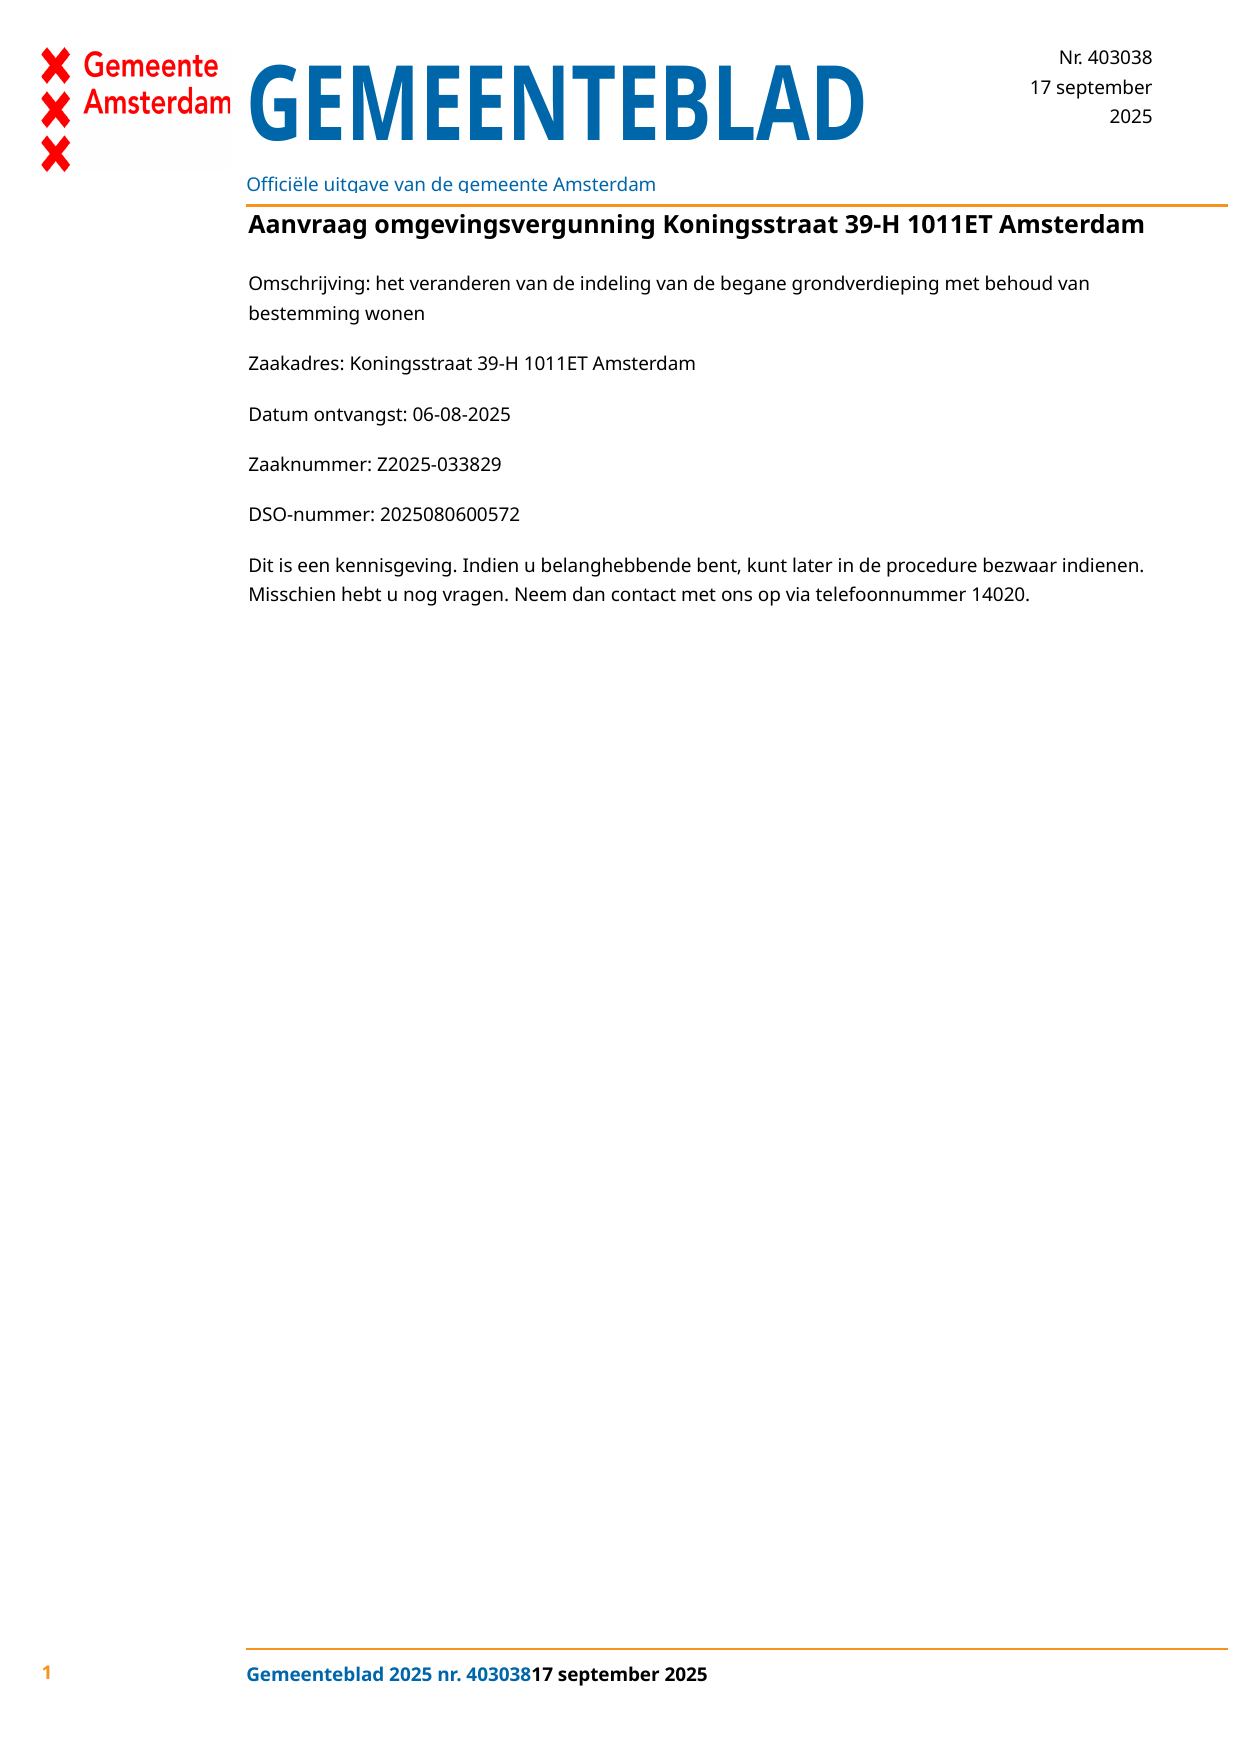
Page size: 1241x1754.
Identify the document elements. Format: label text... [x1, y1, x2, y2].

picture [41, 47, 231, 172]
text Omschrijving: het veranderen van de indeling van de begane grondverdieping met behoud van bestemming wonen [248, 270, 1152, 326]
text DSO-nummer: 2025080600572 [248, 502, 1152, 527]
text Zaaknummer: Z2025-033829 [248, 451, 1152, 477]
text Datum ontvangst: 06-08-2025 [248, 401, 1152, 426]
text Zaakadres: Koningsstraat 39-H 1011ET Amsterdam [248, 350, 1152, 376]
text Aanvraag omgevingsvergunning Koningsstraat 39-H 1011ET Amsterdam [248, 207, 1152, 241]
text Dit is een kennisgeving. Indien u belanghebbende bent, kunt later in de procedure bezwaar indienen. Misschien hebt u nog vragen. Neem dan contact met ons op via telefoonnummer 14020. [248, 552, 1152, 607]
